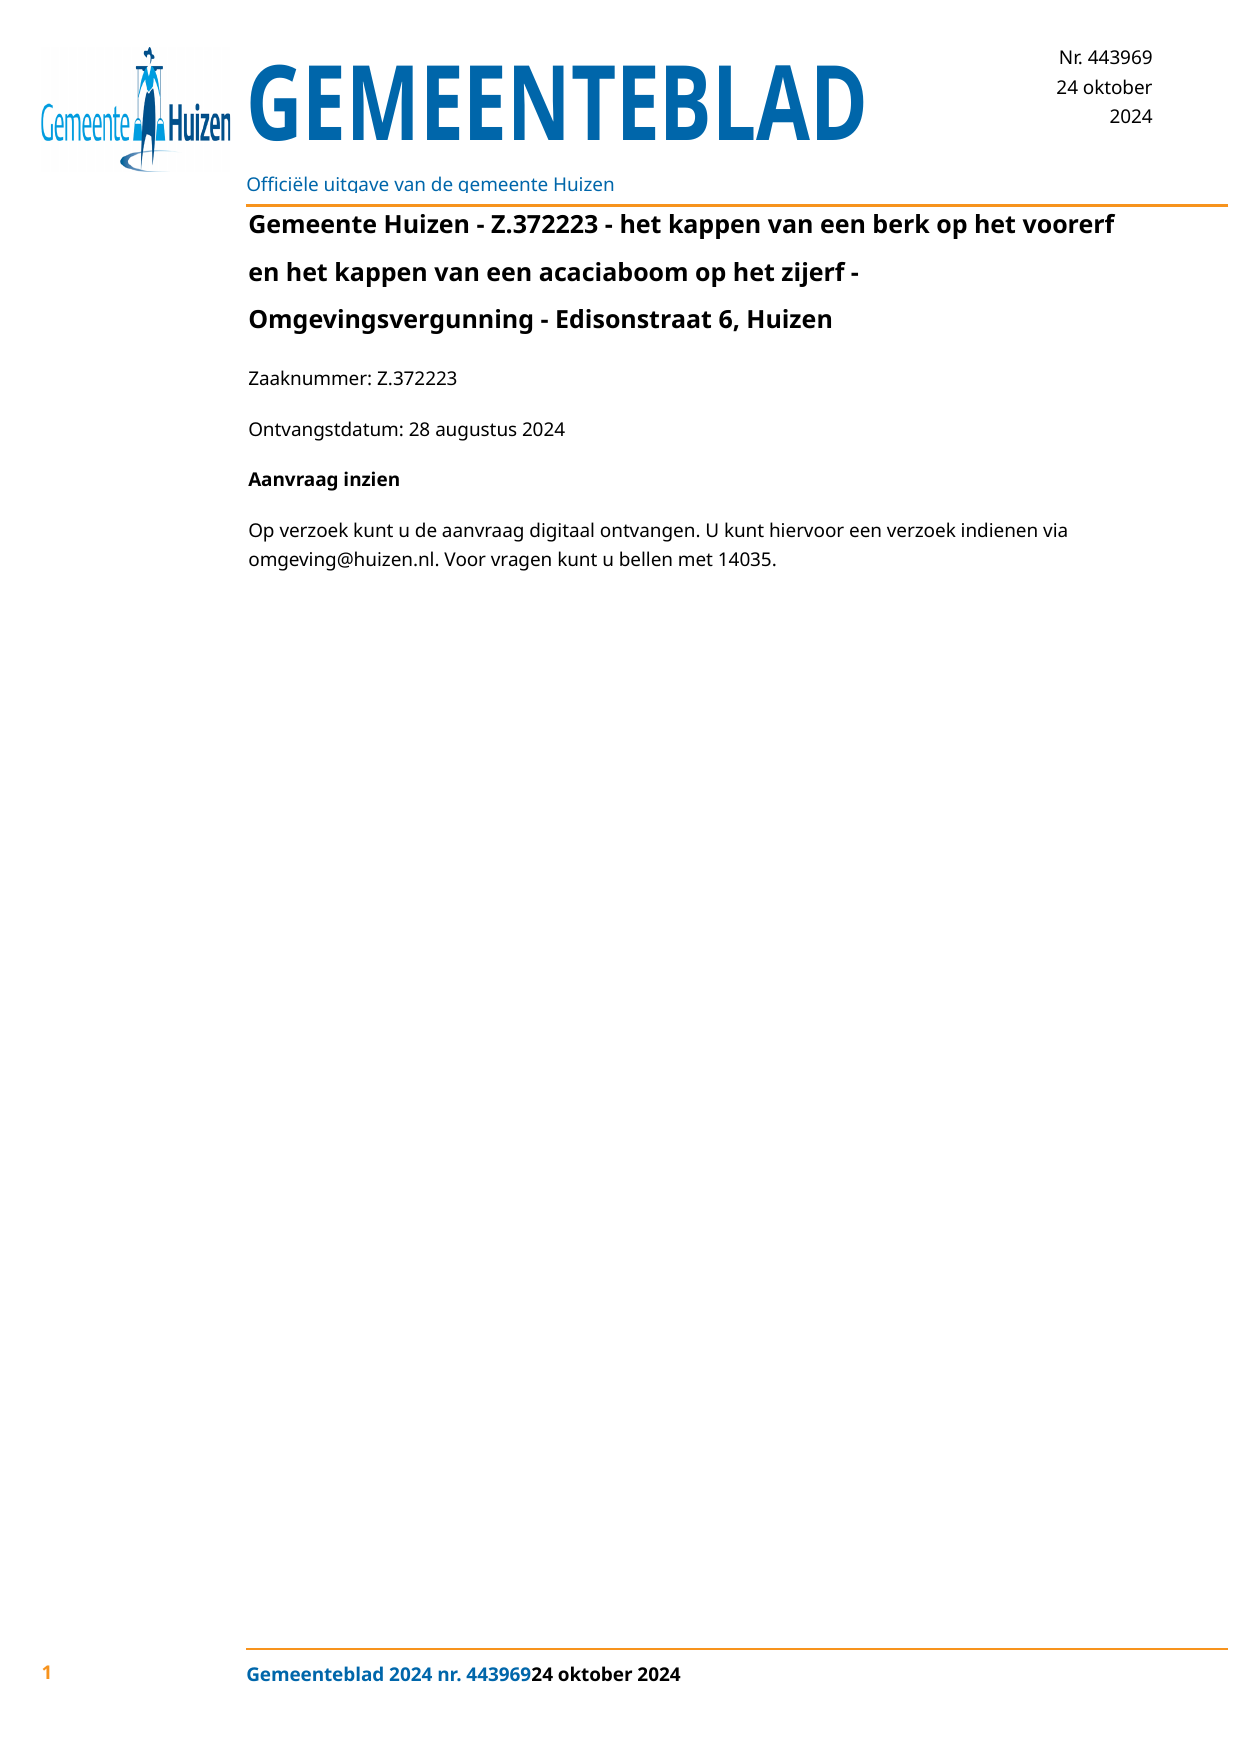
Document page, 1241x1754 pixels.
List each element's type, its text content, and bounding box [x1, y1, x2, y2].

text Op verzoek kunt u de aanvraag digitaal ontvangen. U kunt hiervoor een verzoek indienen via omgeving@huizen.nl. Voor vragen kunt u bellen met 14035. [248, 517, 1152, 572]
text Ontvangstdatum: 28 augustus 2024 [248, 416, 1152, 442]
picture [41, 47, 231, 172]
text Aanvraag inzien [248, 466, 1152, 492]
text Zaaknummer: Z.372223 [248, 366, 1152, 391]
text Gemeente Huizen - Z.372223 - het kappen van een berk op het voorerf en het kappen van een acaciaboom op het zijerf - Omgevingsvergunning - Edisonstraat 6, Huizen [248, 207, 1152, 336]
